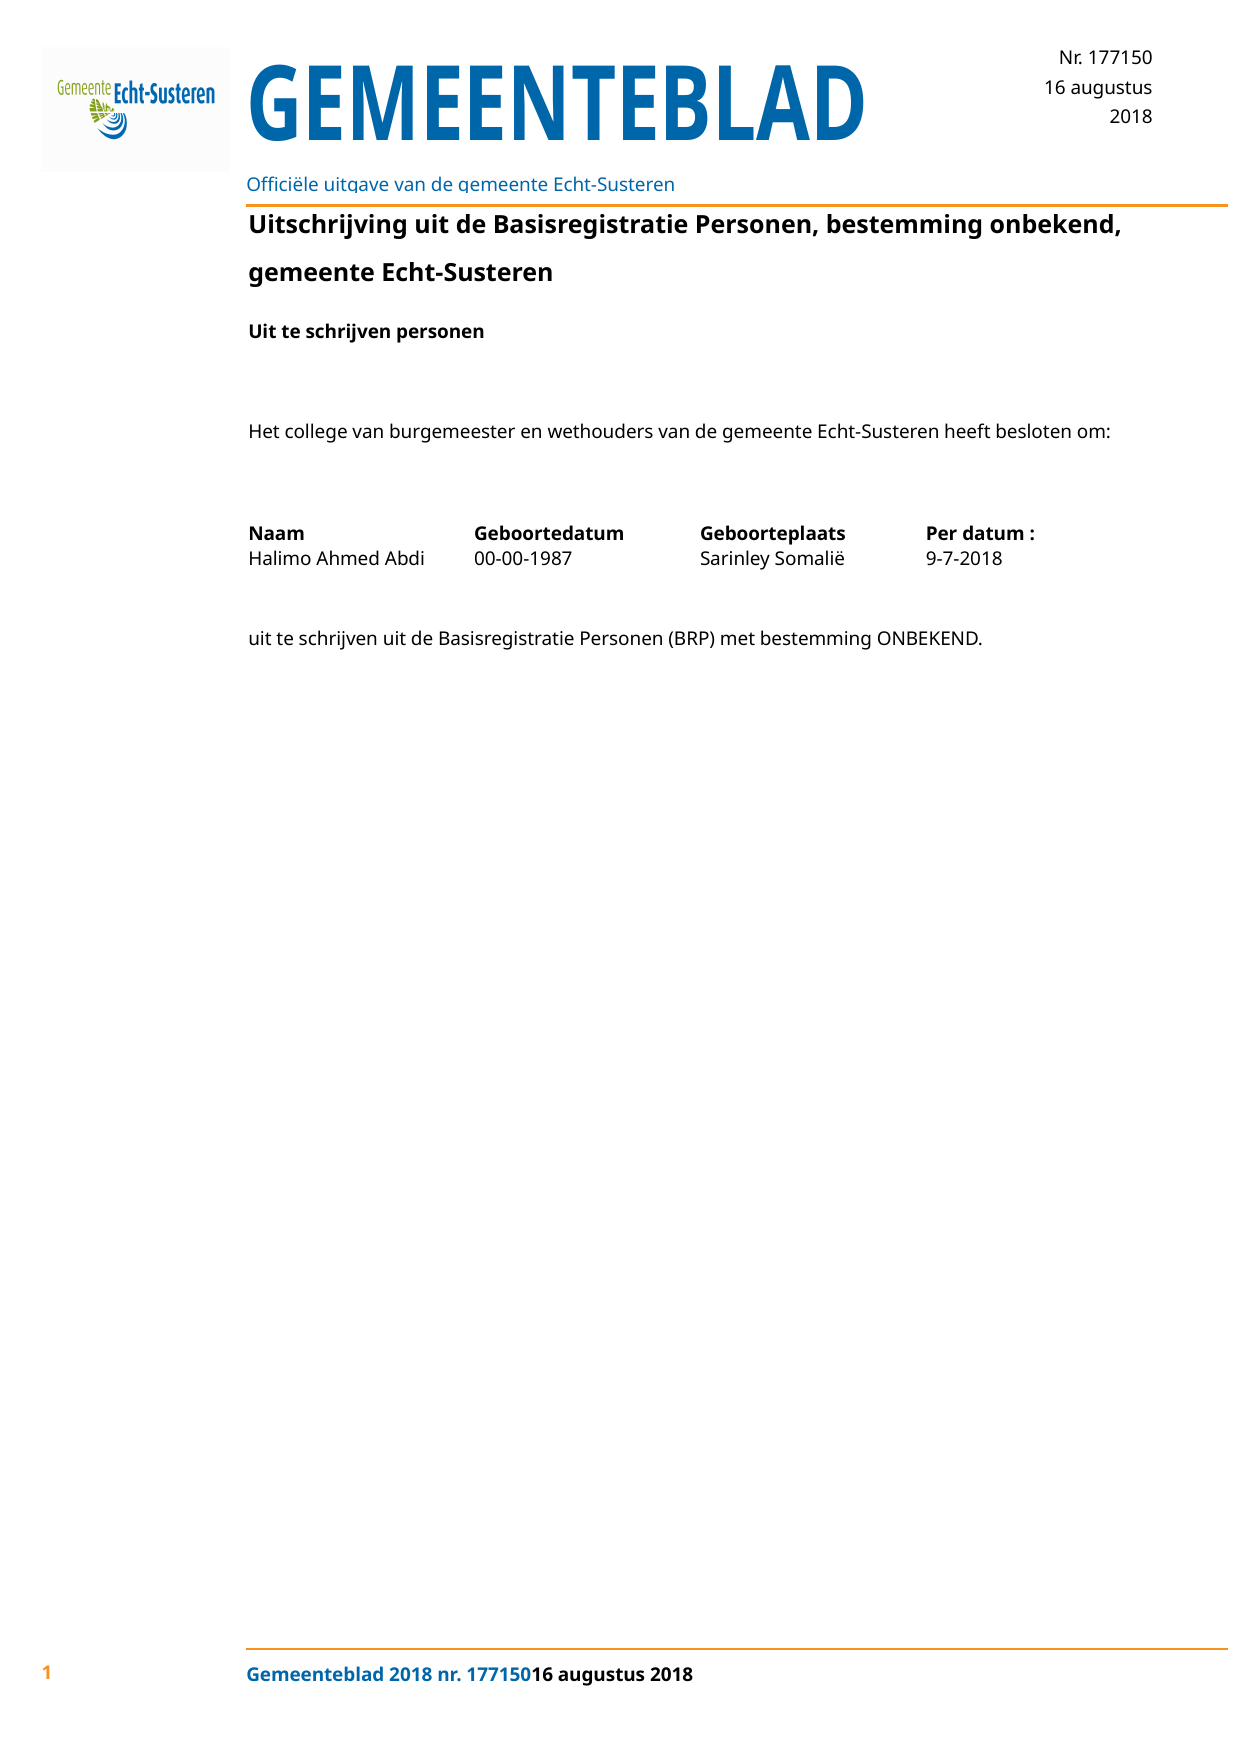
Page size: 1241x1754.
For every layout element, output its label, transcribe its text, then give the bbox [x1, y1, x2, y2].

text uit te schrijven uit de Basisregistratie Personen (BRP) met bestemming ONBEKEND. [248, 625, 1152, 651]
table_cell 9-7-2018 [926, 545, 1152, 571]
picture [41, 47, 231, 172]
text Het college van burgemeester en wethouders van de gemeente Echt-Susteren heeft besloten om: [248, 419, 1152, 444]
table_cell Halimo Ahmed Abdi [248, 545, 474, 571]
table_header Naam [248, 520, 474, 545]
table_header Per datum : [926, 520, 1152, 545]
text Uit te schrijven personen [248, 318, 1152, 344]
table_cell Sarinley Somalië [700, 545, 926, 571]
text Uitschrijving uit de Basisregistratie Personen, bestemming onbekend, gemeente Echt-Susteren [248, 207, 1152, 288]
table_cell 00-00-1987 [474, 545, 700, 571]
table_header Geboortedatum [474, 520, 700, 545]
table_header Geboorteplaats [700, 520, 926, 545]
